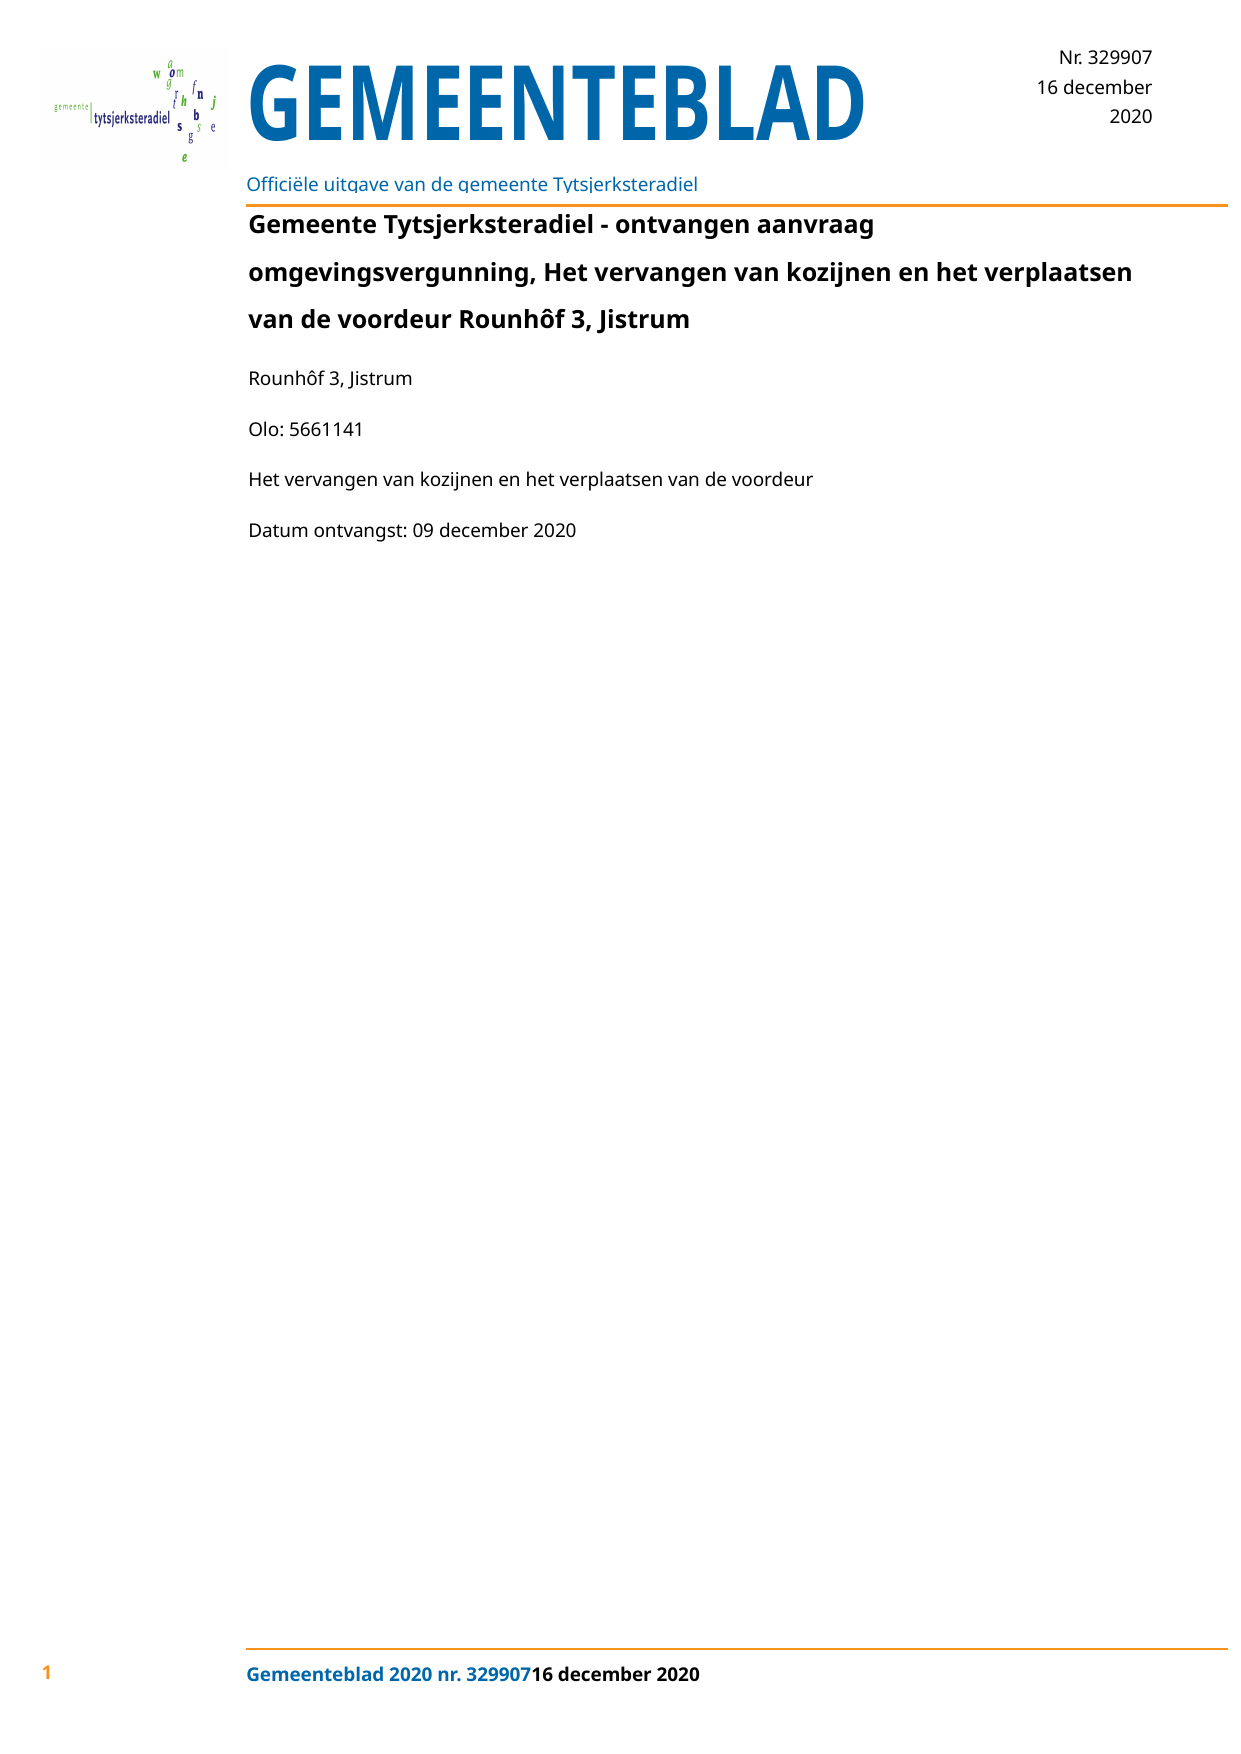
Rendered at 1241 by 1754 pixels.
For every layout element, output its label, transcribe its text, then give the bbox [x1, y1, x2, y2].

picture [41, 47, 231, 172]
text Olo: 5661141 [248, 416, 1152, 442]
text Rounhôf 3, Jistrum [248, 366, 1152, 391]
text Gemeente Tytsjerksteradiel - ontvangen aanvraag omgevingsvergunning, Het vervangen van kozijnen en het verplaatsen van de voordeur Rounhôf 3, Jistrum [248, 207, 1152, 336]
text Het vervangen van kozijnen en het verplaatsen van de voordeur [248, 466, 1152, 492]
text Datum ontvangst: 09 december 2020 [248, 517, 1152, 542]
